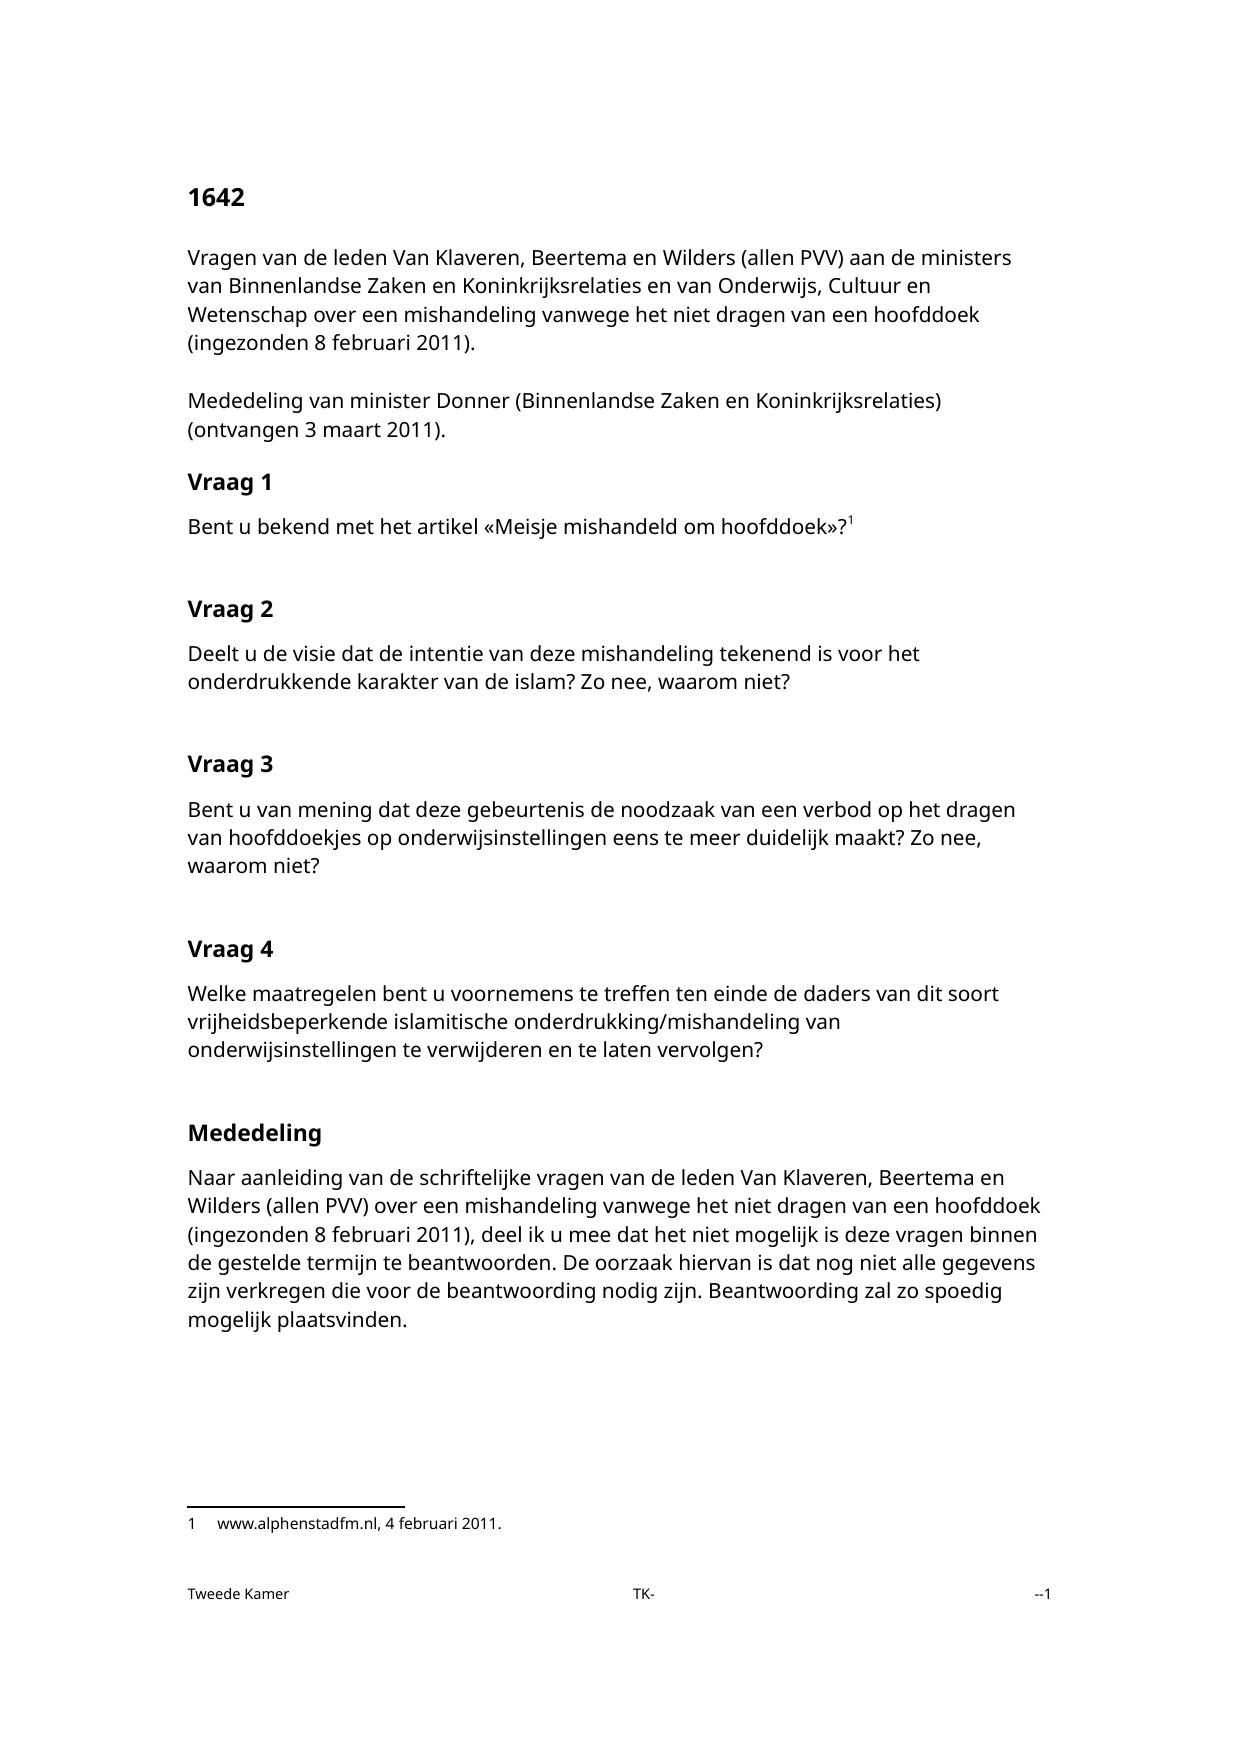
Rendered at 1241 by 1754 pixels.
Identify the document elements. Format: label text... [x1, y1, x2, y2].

text Bent u van mening dat deze gebeurtenis de noodzaak van een verbod op het dragen van hoofddoekjes op onderwijsinstellingen eens te meer duidelijk maakt? Zo nee, waarom niet? [187, 795, 1053, 880]
text Mededeling van minister Donner (Binnenlandse Zaken en Koninkrijksrelaties) (ontvangen 3 maart 2011). [187, 386, 1053, 443]
subtitle Vraag 2 [187, 593, 1053, 624]
subtitle Vraag 4 [187, 932, 1053, 964]
text www.alphenstadfm.nl, 4 februari 2011. [187, 1506, 1053, 1534]
subtitle Vraag 1 [187, 466, 1053, 497]
text Naar aanleiding van de schriftelijke vragen van de leden Van Klaveren, Beertema en Wilders (allen PVV) over een mishandeling vanwege het niet dragen van een hoofddoek (ingezonden 8 februari 2011), deel ik u mee dat het niet mogelijk is deze vragen binnen de gestelde termijn te beantwoorden. De oorzaak hiervan is dat nog niet alle gegevens zijn verkregen die voor de beantwoording nodig zijn. Beantwoording zal zo spoedig mogelijk plaatsvinden. [187, 1163, 1053, 1333]
subtitle Mededeling [187, 1117, 1053, 1148]
text 1642 [187, 179, 1053, 213]
subtitle Vraag 3 [187, 748, 1053, 780]
text Deelt u de visie dat de intentie van deze mishandeling tekenend is voor het onderdrukkende karakter van de islam? Zo nee, waarom niet? [187, 639, 1053, 696]
text Bent u bekend met het artikel «Meisje mishandeld om hoofddoek»? [187, 512, 1053, 540]
text Vragen van de leden Van Klaveren, Beertema en Wilders (allen PVV) aan de ministers van Binnenlandse Zaken en Koninkrijksrelaties en van Onderwijs, Cultuur en Wetenschap over een mishandeling vanwege het niet dragen van een hoofddoek (ingezonden 8 februari 2011). [187, 243, 1053, 357]
text Welke maatregelen bent u voornemens te treffen ten einde de daders van dit soort vrijheidsbeperkende islamitische onderdrukking/mishandeling van onderwijsinstellingen te verwijderen en te laten vervolgen? [187, 979, 1053, 1064]
